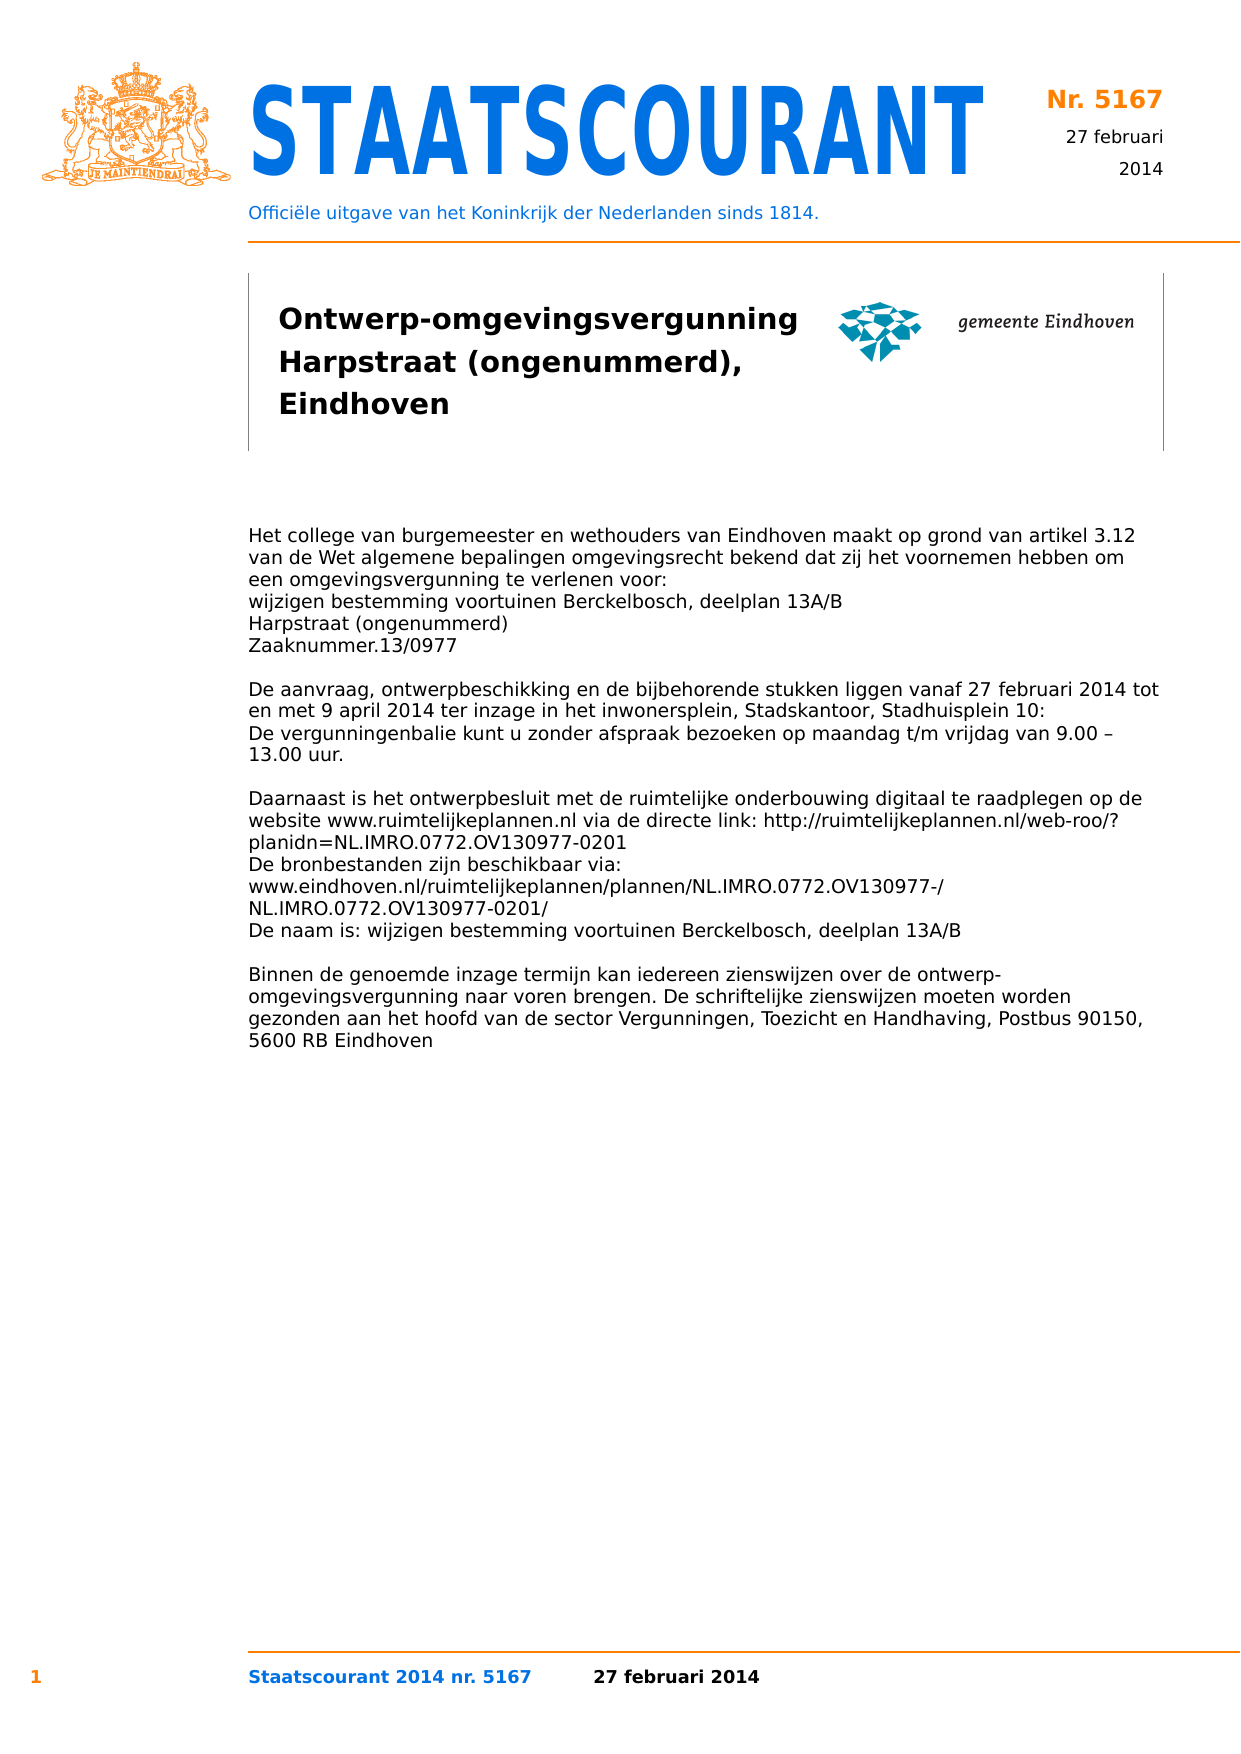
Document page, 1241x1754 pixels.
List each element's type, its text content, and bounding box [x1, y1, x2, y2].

picture [838, 302, 1134, 362]
picture [838, 302, 877, 326]
table_header STAATSCOURANT [248, 62, 998, 203]
text De naam is: wijzigen bestemming voortuinen Berckelbosch, deelplan 13A/B [248, 920, 1163, 942]
picture [873, 340, 881, 362]
table_cell 2014 [998, 153, 1240, 203]
picture [41, 62, 231, 186]
table_cell 27 februari [998, 121, 1240, 153]
text De aanvraag, ontwerpbeschikking en de bijbehorende stukken liggen vanaf 27 februari 2014 tot en met 9 april 2014 ter inzage in het inwonersplein, Stadskantoor, Stadhuisplein 10: [248, 678, 1163, 722]
text De bronbestanden zijn beschikbaar via: www.eindhoven.nl/ruimtelijkeplannen/plannen/NL.IMRO.0772.OV130977-/NL.IMRO.0772.OV130977-0201/ [248, 854, 1163, 920]
text Daarnaast is het ontwerpbesluit met de ruimtelijke onderbouwing digitaal te raadplegen op de website www.ruimtelijkeplannen.nl via de directe link: http://ruimtelijkeplannen.nl/web-roo/?planidn=NL.IMRO.0772.OV130977-0201 [248, 788, 1163, 854]
picture [887, 313, 904, 330]
table_header [25, 62, 248, 241]
text De vergunningenbalie kunt u zonder afspraak bezoeken op maandag t/m vrijdag van 9.00 – 13.00 uur. [248, 722, 1163, 766]
text wijzigen bestemming voortuinen Berckelbosch, deelplan 13A/B [248, 591, 1163, 613]
subtitle Ontwerp-omgevingsvergunning Harpstraat (ongenummerd), Eindhoven [249, 273, 1163, 451]
text Zaaknummer.13/0977 [248, 634, 1163, 657]
table_cell Officiële uitgave van het Koninkrijk der Nederlanden sinds 1814. [248, 203, 1240, 241]
text Harpstraat (ongenummerd) [248, 613, 1163, 634]
text Het college van burgemeester en wethouders van Eindhoven maakt op grond van artikel 3.12 van de Wet algemene bepalingen omgevingsrecht bekend dat zij het voornemen hebben om een omgevingsvergunning te verlenen voor: [248, 525, 1163, 591]
text Binnen de genoemde inzage termijn kan iedereen zienswijzen over de ontwerp-omgevingsvergunning naar voren brengen. De schriftelijke zienswijzen moeten worden gezonden aan het hoofd van de sector Vergunningen, Toezicht en Handhaving, Postbus 90150, 5600 RB Eindhoven [248, 964, 1163, 1052]
table_header Nr. 5167 [998, 62, 1240, 121]
